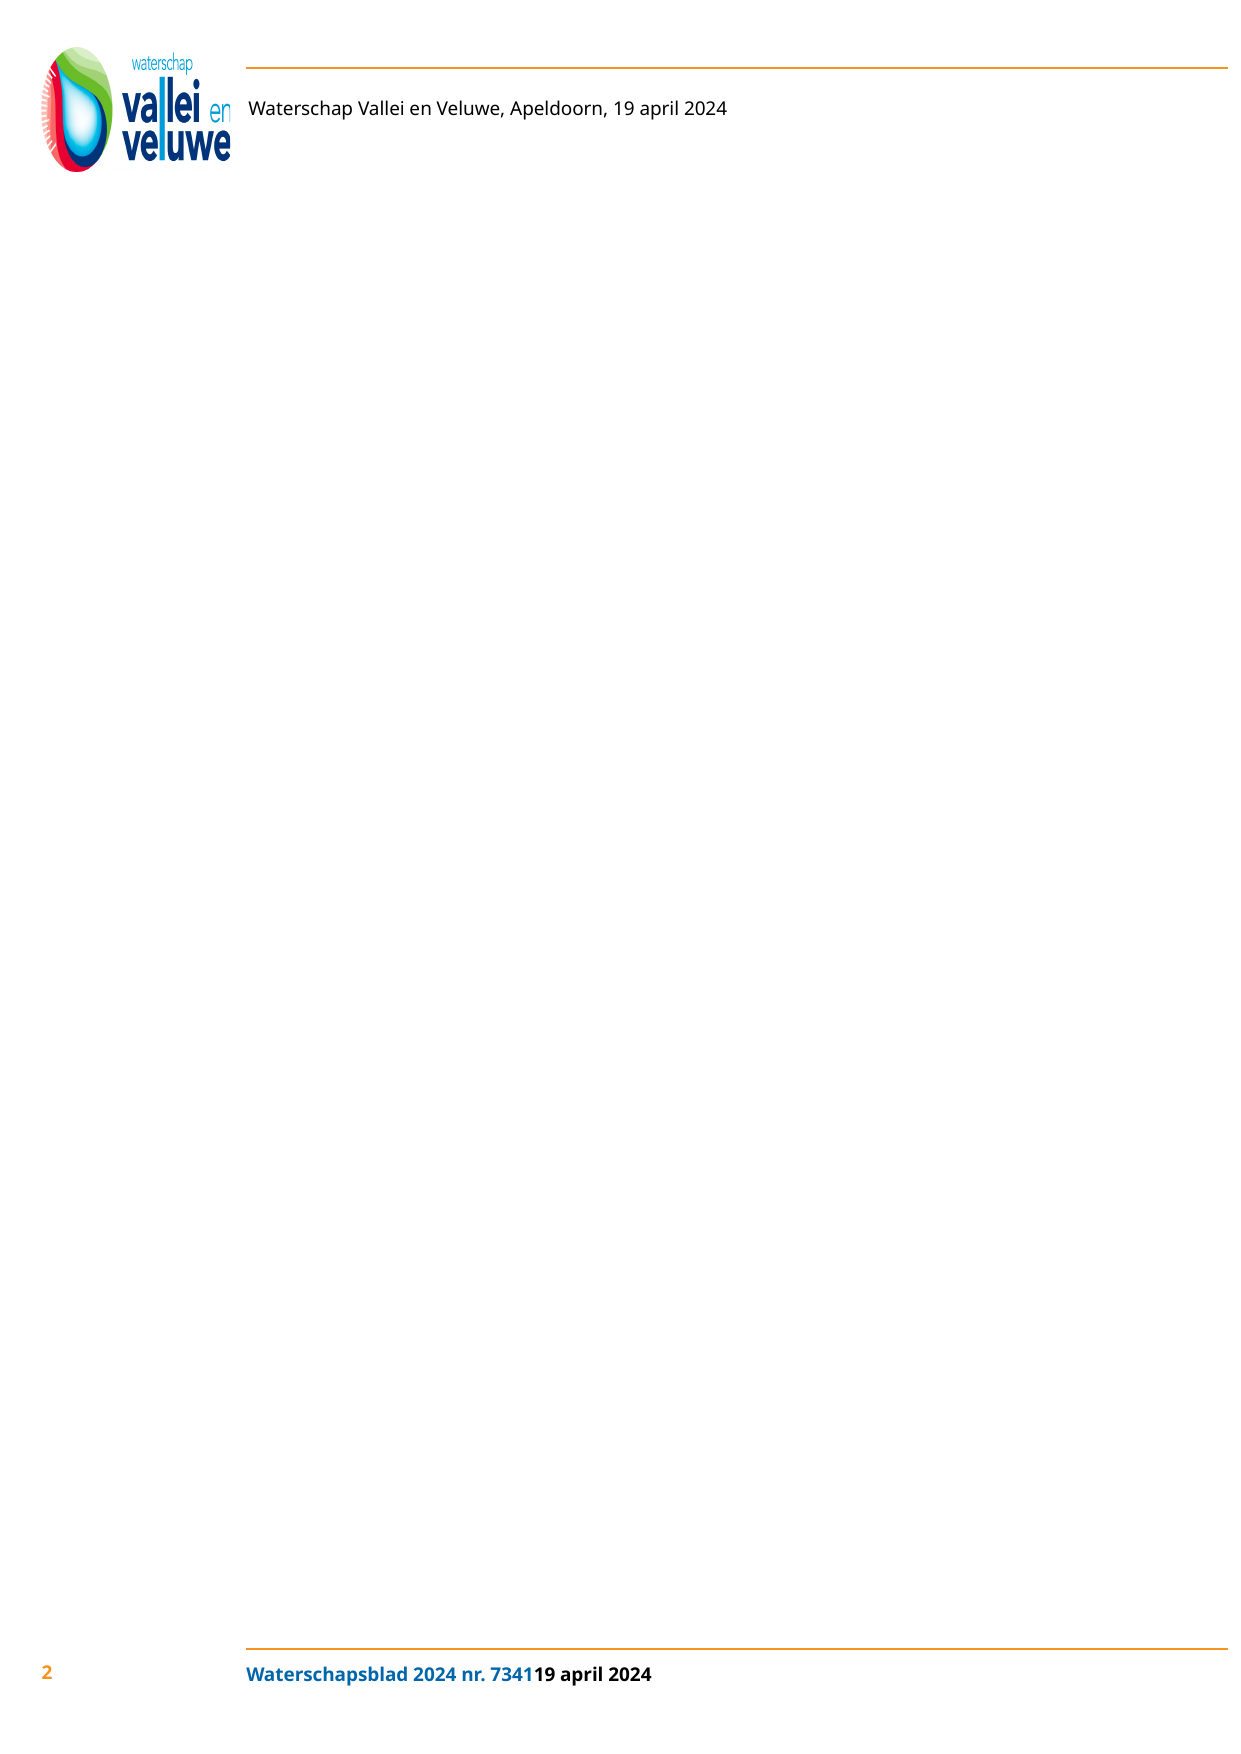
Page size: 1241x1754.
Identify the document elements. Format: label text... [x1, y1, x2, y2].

text Waterschap Vallei en Veluwe, Apeldoorn, 19 april 2024 [248, 95, 1152, 121]
picture [41, 47, 231, 172]
